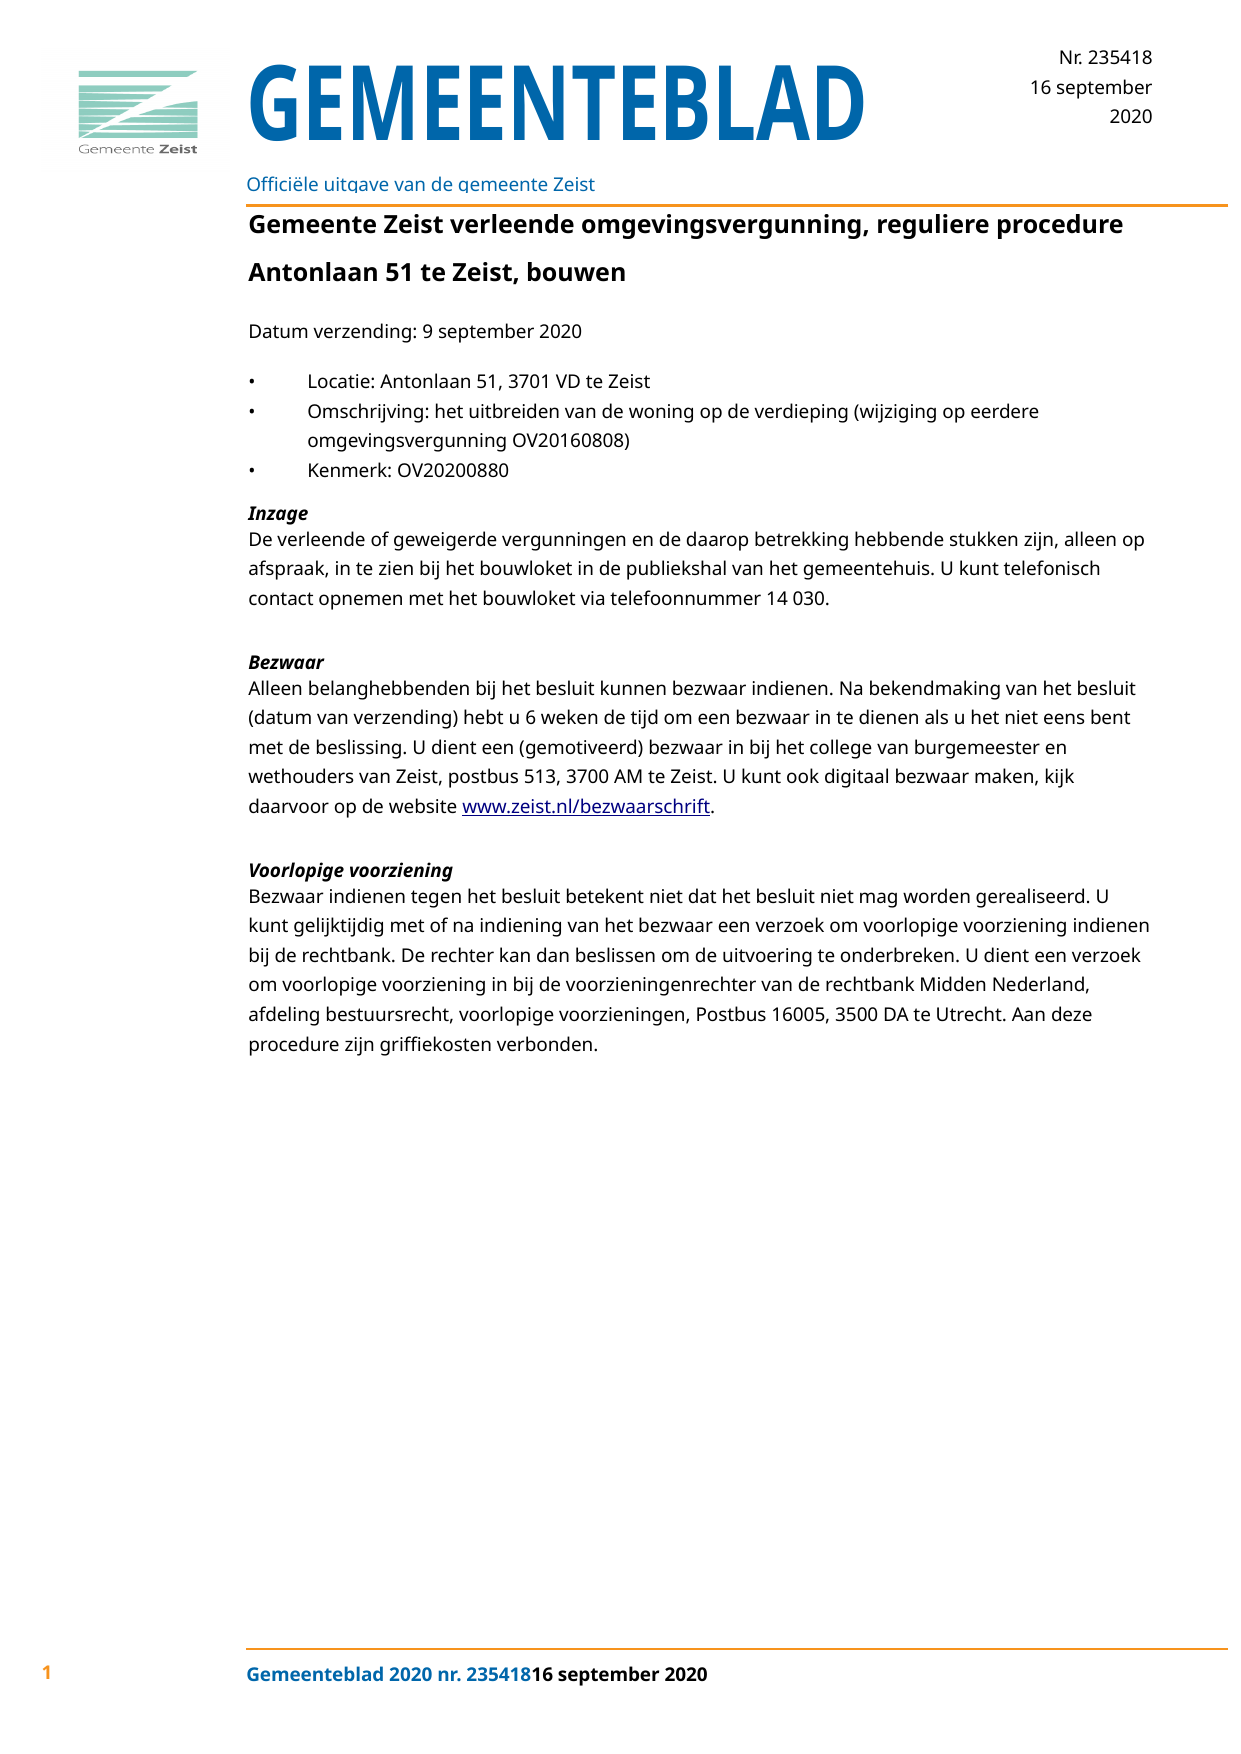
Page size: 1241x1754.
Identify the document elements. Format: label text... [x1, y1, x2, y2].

list Omschrijving: het uitbreiden van de woning op de verdieping (wijziging op eerdere omgevingsvergunning OV20160808) [248, 398, 1152, 453]
text Datum verzending: 9 september 2020 [248, 318, 1152, 344]
picture [41, 47, 231, 172]
text Gemeente Zeist verleende omgevingsvergunning, reguliere procedure Antonlaan 51 te Zeist, bouwen [248, 207, 1152, 288]
list Locatie: Antonlaan 51, 3701 VD te Zeist [248, 368, 1152, 394]
text Bezwaar indienen tegen het besluit betekent niet dat het besluit niet mag worden gerealiseerd. U kunt gelijktijdig met of na indiening van het bezwaar een verzoek om voorlopige voorziening indienen bij de rechtbank. De rechter kan dan beslissen om de uitvoering te onderbreken. U dient een verzoek om voorlopige voorziening in bij de voorzieningenrechter van de rechtbank Midden Nederland, afdeling bestuursrecht, voorlopige voorzieningen, Postbus 16005, 3500 DA te Utrecht. Aan deze procedure zijn griffiekosten verbonden. [248, 883, 1152, 1056]
list Kenmerk: OV20200880 [248, 457, 1152, 483]
text Bezwaar [248, 649, 1152, 675]
text Voorlopige voorziening [248, 857, 1152, 883]
text Inzage [248, 500, 1152, 526]
text De verleende of geweigerde vergunningen en de daarop betrekking hebbende stukken zijn, alleen op afspraak, in te zien bij het bouwloket in de publiekshal van het gemeentehuis. U kunt telefonisch contact opnemen met het bouwloket via telefoonnummer 14 030. [248, 526, 1152, 611]
text Alleen belanghebbenden bij het besluit kunnen bezwaar indienen. Na bekendmaking van het besluit (datum van verzending) hebt u 6 weken de tijd om een bezwaar in te dienen als u het niet eens bent met de beslissing. U dient een (gemotiveerd) bezwaar in bij het college van burgemeester en wethouders van Zeist, postbus 513, 3700 AM te Zeist. U kunt ook digitaal bezwaar maken, kijk daarvoor op de website www.zeist.nl/bezwaarschrift. [248, 675, 1152, 819]
